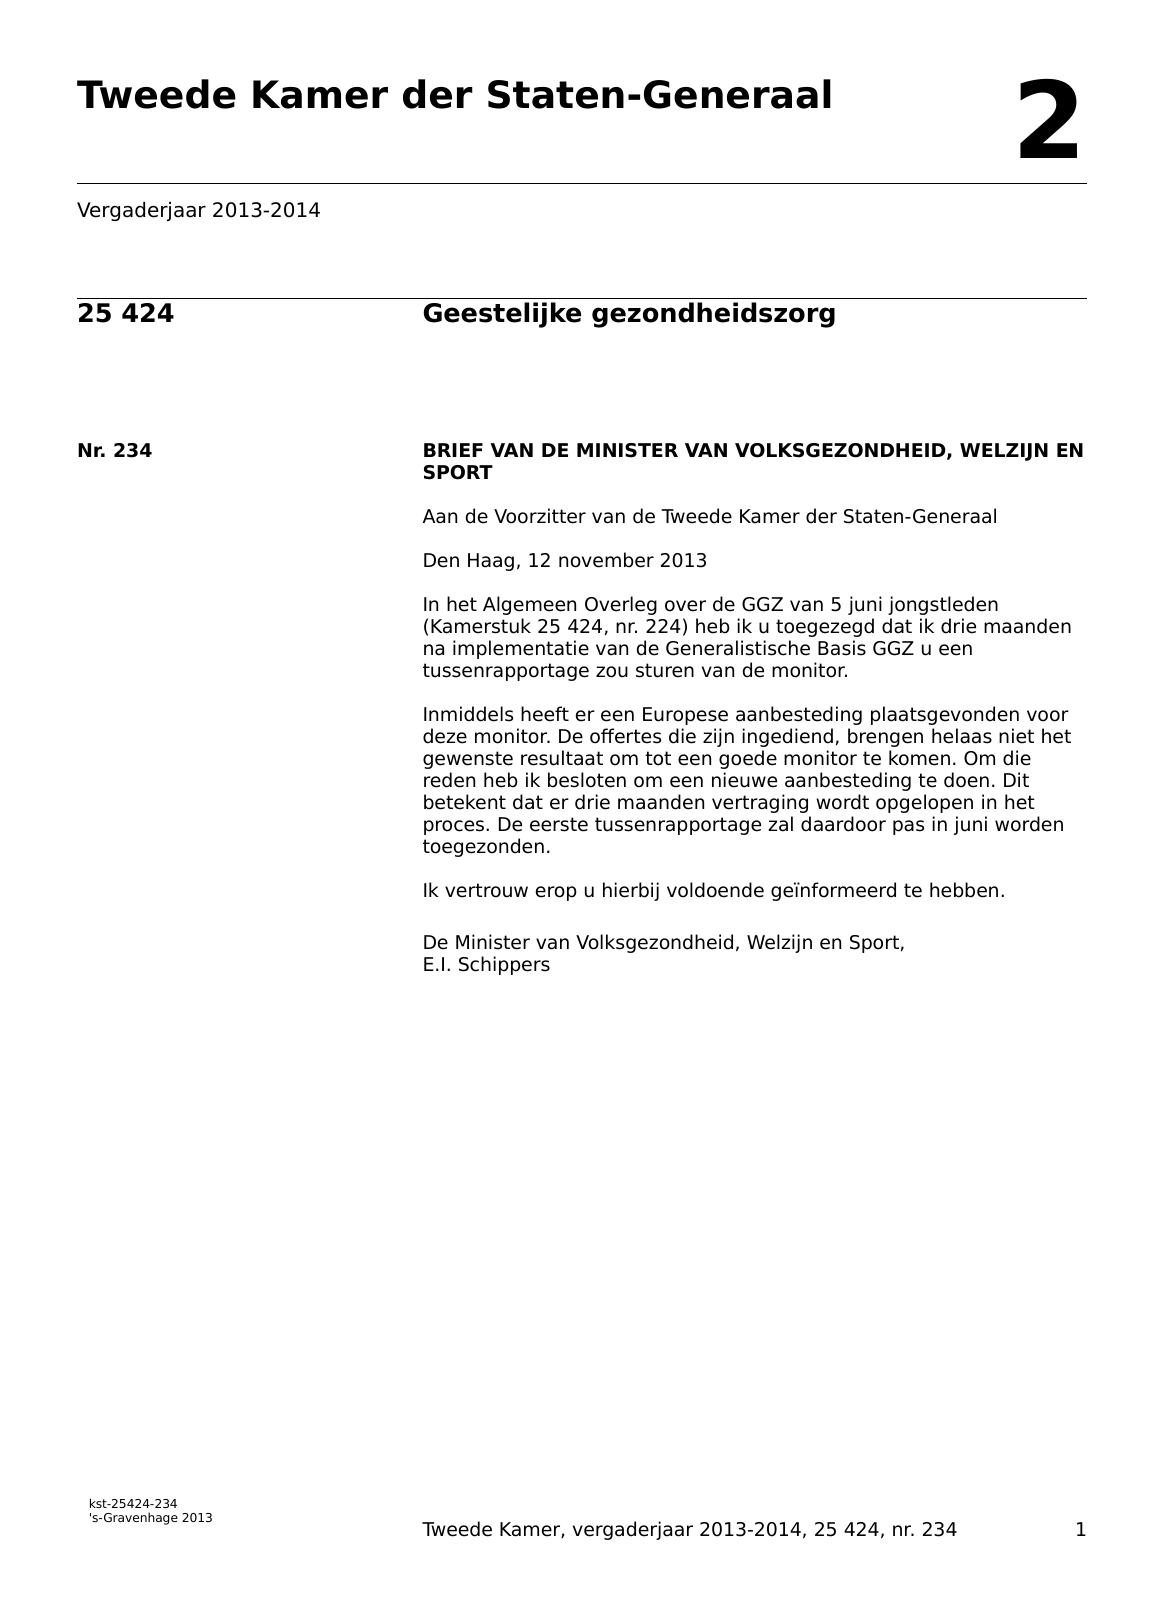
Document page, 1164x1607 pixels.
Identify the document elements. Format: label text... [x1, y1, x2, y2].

text Ik vertrouw erop u hierbij voldoende geïnformeerd te hebben. [422, 880, 1087, 902]
text De Minister van Volksgezondheid, Welzijn en Sport, E.I. Schippers [422, 932, 1087, 976]
text kst-25424-234 [88, 1497, 323, 1511]
text In het Algemeen Overleg over de GGZ van 5 juni jongstleden (Kamerstuk 25 424, nr. 224) heb ik u toegezegd dat ik drie maanden na implementatie van de Generalistische Basis GGZ u een tussenrapportage zou sturen van de monitor. [422, 594, 1087, 682]
subtitle 25 424 Geestelijke gezondheidszorg [77, 299, 1087, 329]
subtitle Nr. 234 BRIEF VAN DE MINISTER VAN VOLKSGEZONDHEID, WELZIJN EN SPORT [77, 440, 1087, 484]
text 's-Gravenhage 2013 [88, 1511, 323, 1525]
text Aan de Voorzitter van de Tweede Kamer der Staten-Generaal [422, 506, 1087, 528]
text Den Haag, 12 november 2013 [422, 550, 1087, 572]
table_cell Vergaderjaar 2013-2014 [77, 184, 1087, 298]
text Inmiddels heeft er een Europese aanbesteding plaatsgevonden voor deze monitor. De offertes die zijn ingediend, brengen helaas niet het gewenste resultaat om tot een goede monitor te komen. Om die reden heb ik besloten om een nieuwe aanbesteding te doen. Dit betekent dat er drie maanden vertraging wordt opgelopen in het proces. De eerste tussenrapportage zal daardoor pas in juni worden toegezonden. [422, 704, 1087, 858]
table_header 2 [886, 59, 1087, 183]
table_header Tweede Kamer der Staten-Generaal [77, 59, 886, 183]
